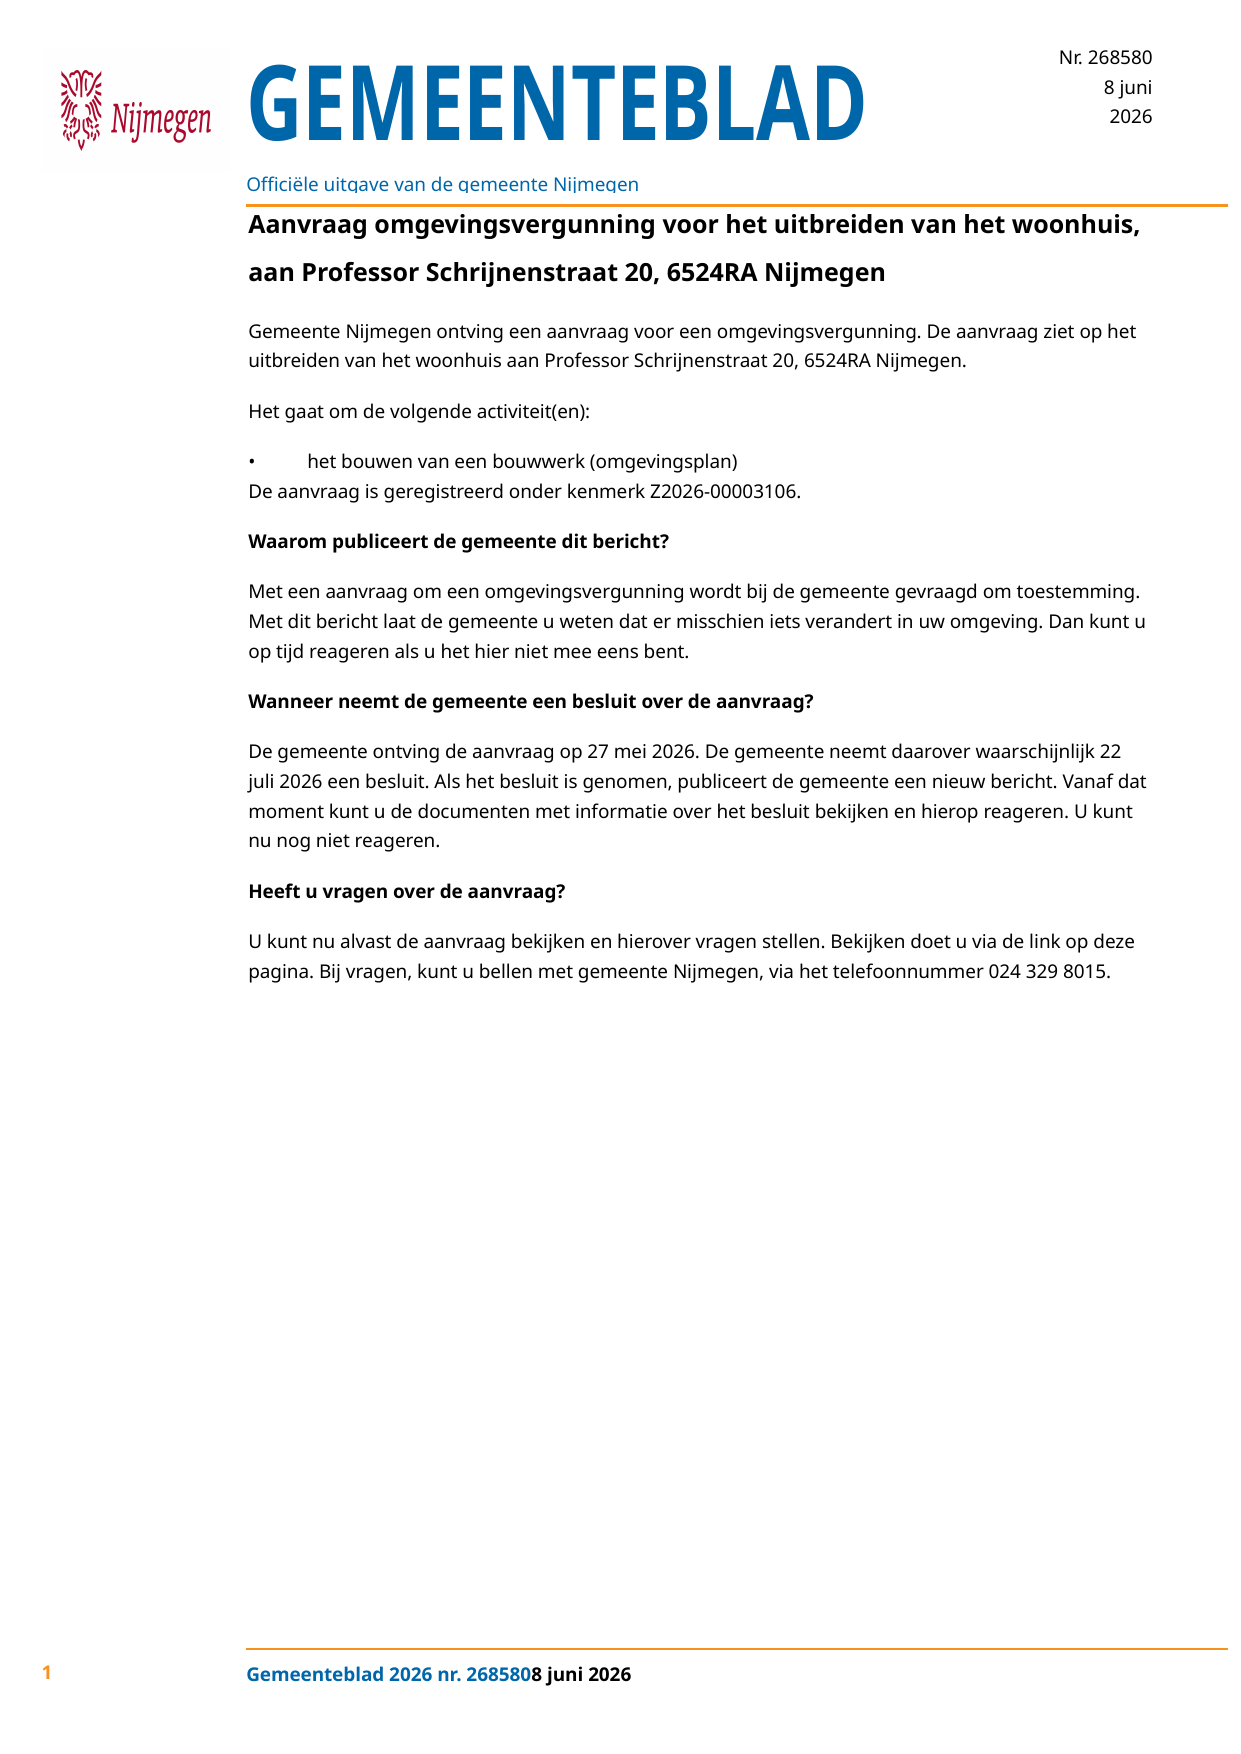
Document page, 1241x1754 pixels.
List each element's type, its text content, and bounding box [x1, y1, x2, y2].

text Met een aanvraag om een omgevingsvergunning wordt bij de gemeente gevraagd om toestemming. Met dit bericht laat de gemeente u weten dat er misschien iets verandert in uw omgeving. Dan kunt u op tijd reageren als u het hier niet mee eens bent. [248, 579, 1152, 664]
list het bouwen van een bouwwerk (omgevingsplan) [248, 448, 1152, 474]
text Wanneer neemt de gemeente een besluit over de aanvraag? [248, 688, 1152, 714]
text De gemeente ontving de aanvraag op 27 mei 2026. De gemeente neemt daarover waarschijnlijk 22 juli 2026 een besluit. Als het besluit is genomen, publiceert de gemeente een nieuw bericht. Vanaf dat moment kunt u de documenten met informatie over het besluit bekijken en hierop reageren. U kunt nu nog niet reageren. [248, 739, 1152, 853]
text Het gaat om de volgende activiteit(en): [248, 398, 1152, 424]
text Heeft u vragen over de aanvraag? [248, 878, 1152, 904]
text U kunt nu alvast de aanvraag bekijken en hierover vragen stellen. Bekijken doet u via de link op deze pagina. Bij vragen, kunt u bellen met gemeente Nijmegen, via het telefoonnummer 024 329 8015. [248, 928, 1152, 984]
text Waarom publiceert de gemeente dit bericht? [248, 528, 1152, 554]
text Aanvraag omgevingsvergunning voor het uitbreiden van het woonhuis, aan Professor Schrijnenstraat 20, 6524RA Nijmegen [248, 207, 1152, 288]
picture [41, 47, 231, 172]
text De aanvraag is geregistreerd onder kenmerk Z2026-00003106. [248, 478, 1152, 504]
text Gemeente Nijmegen ontving een aanvraag voor een omgevingsvergunning. De aanvraag ziet op het uitbreiden van het woonhuis aan Professor Schrijnenstraat 20, 6524RA Nijmegen. [248, 318, 1152, 373]
